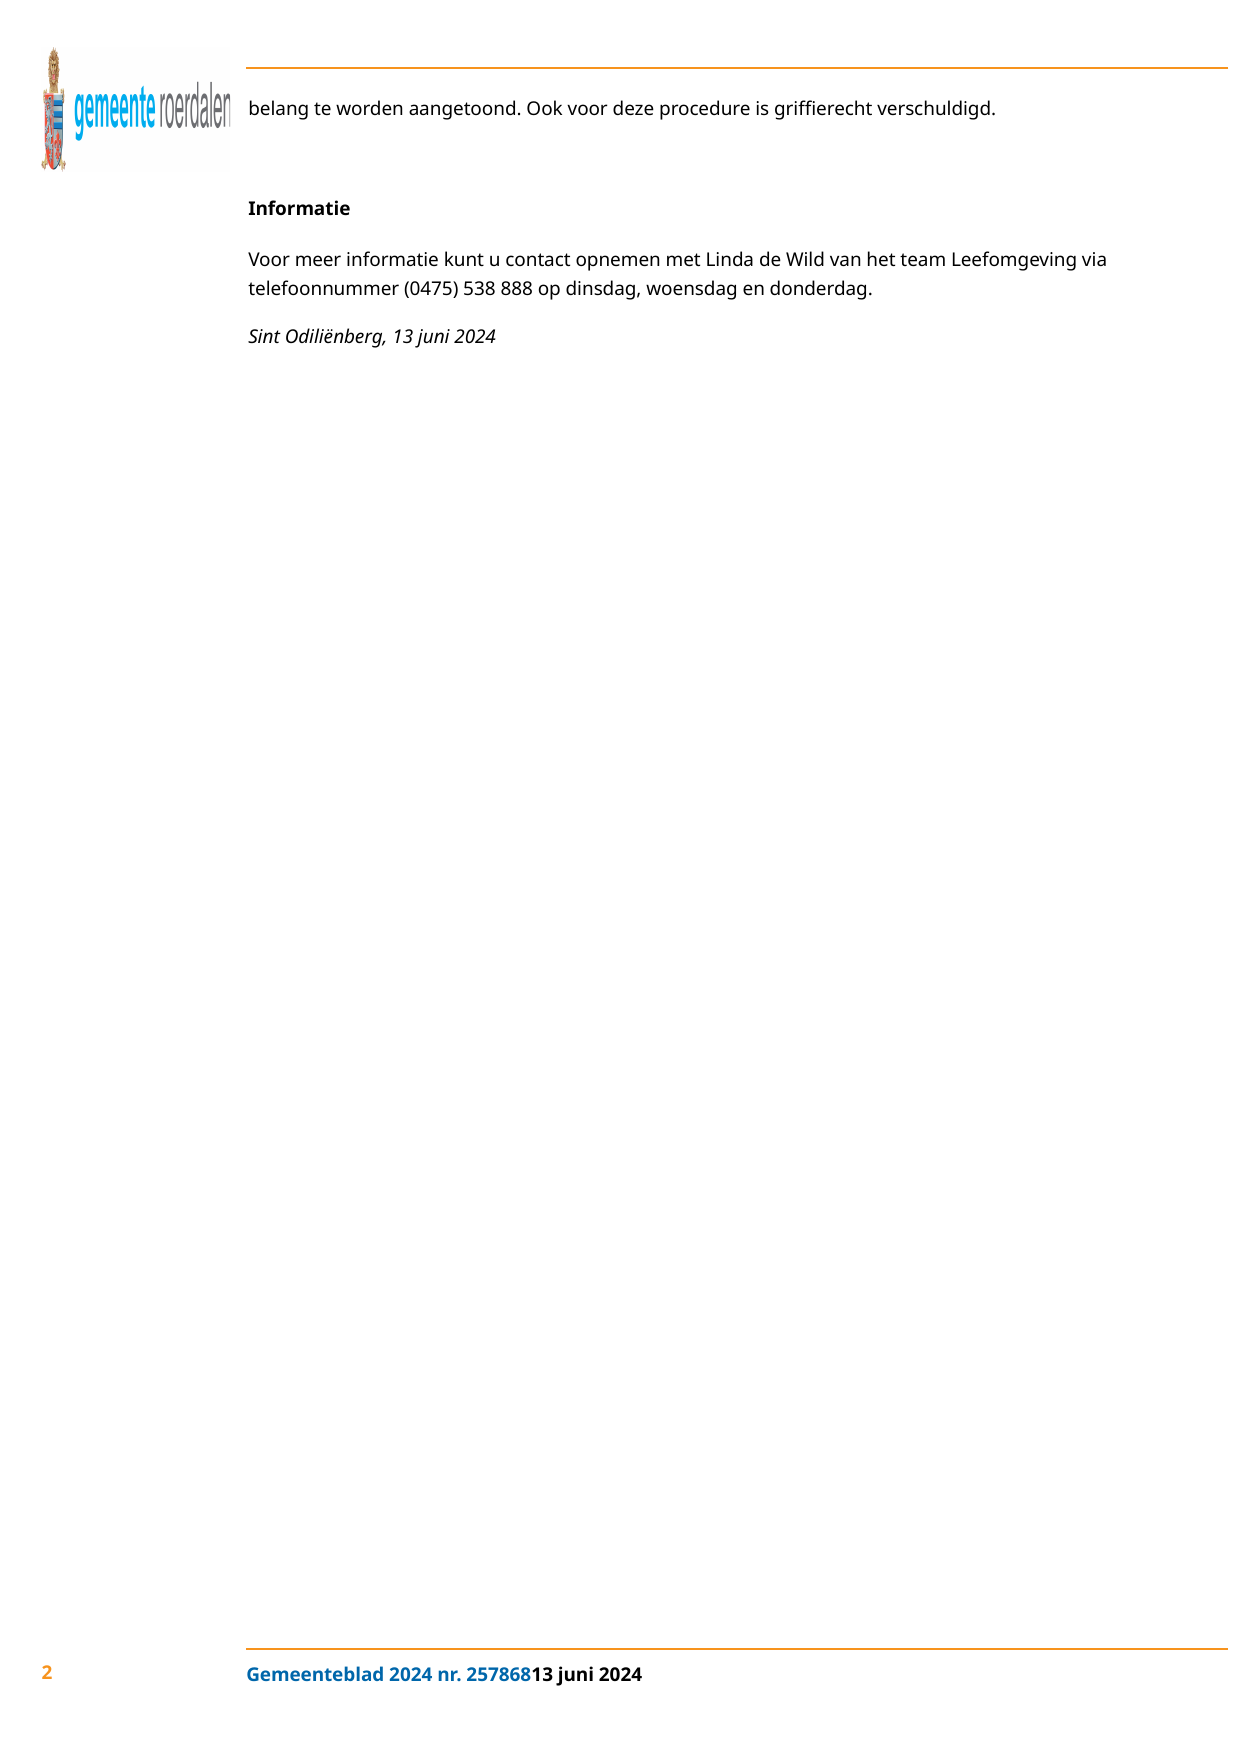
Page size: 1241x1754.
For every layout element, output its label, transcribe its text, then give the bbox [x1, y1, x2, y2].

picture [41, 47, 231, 172]
text belang te worden aangetoond. Ook voor deze procedure is griffierecht verschuldigd. [248, 95, 1152, 121]
text Informatie [248, 196, 1152, 221]
text Voor meer informatie kunt u contact opnemen met Linda de Wild van het team Leefomgeving via telefoonnummer (0475) 538 888 op dinsdag, woensdag en donderdag. [248, 246, 1152, 301]
text Sint Odiliënberg, 13 juni 2024 [248, 323, 1152, 349]
